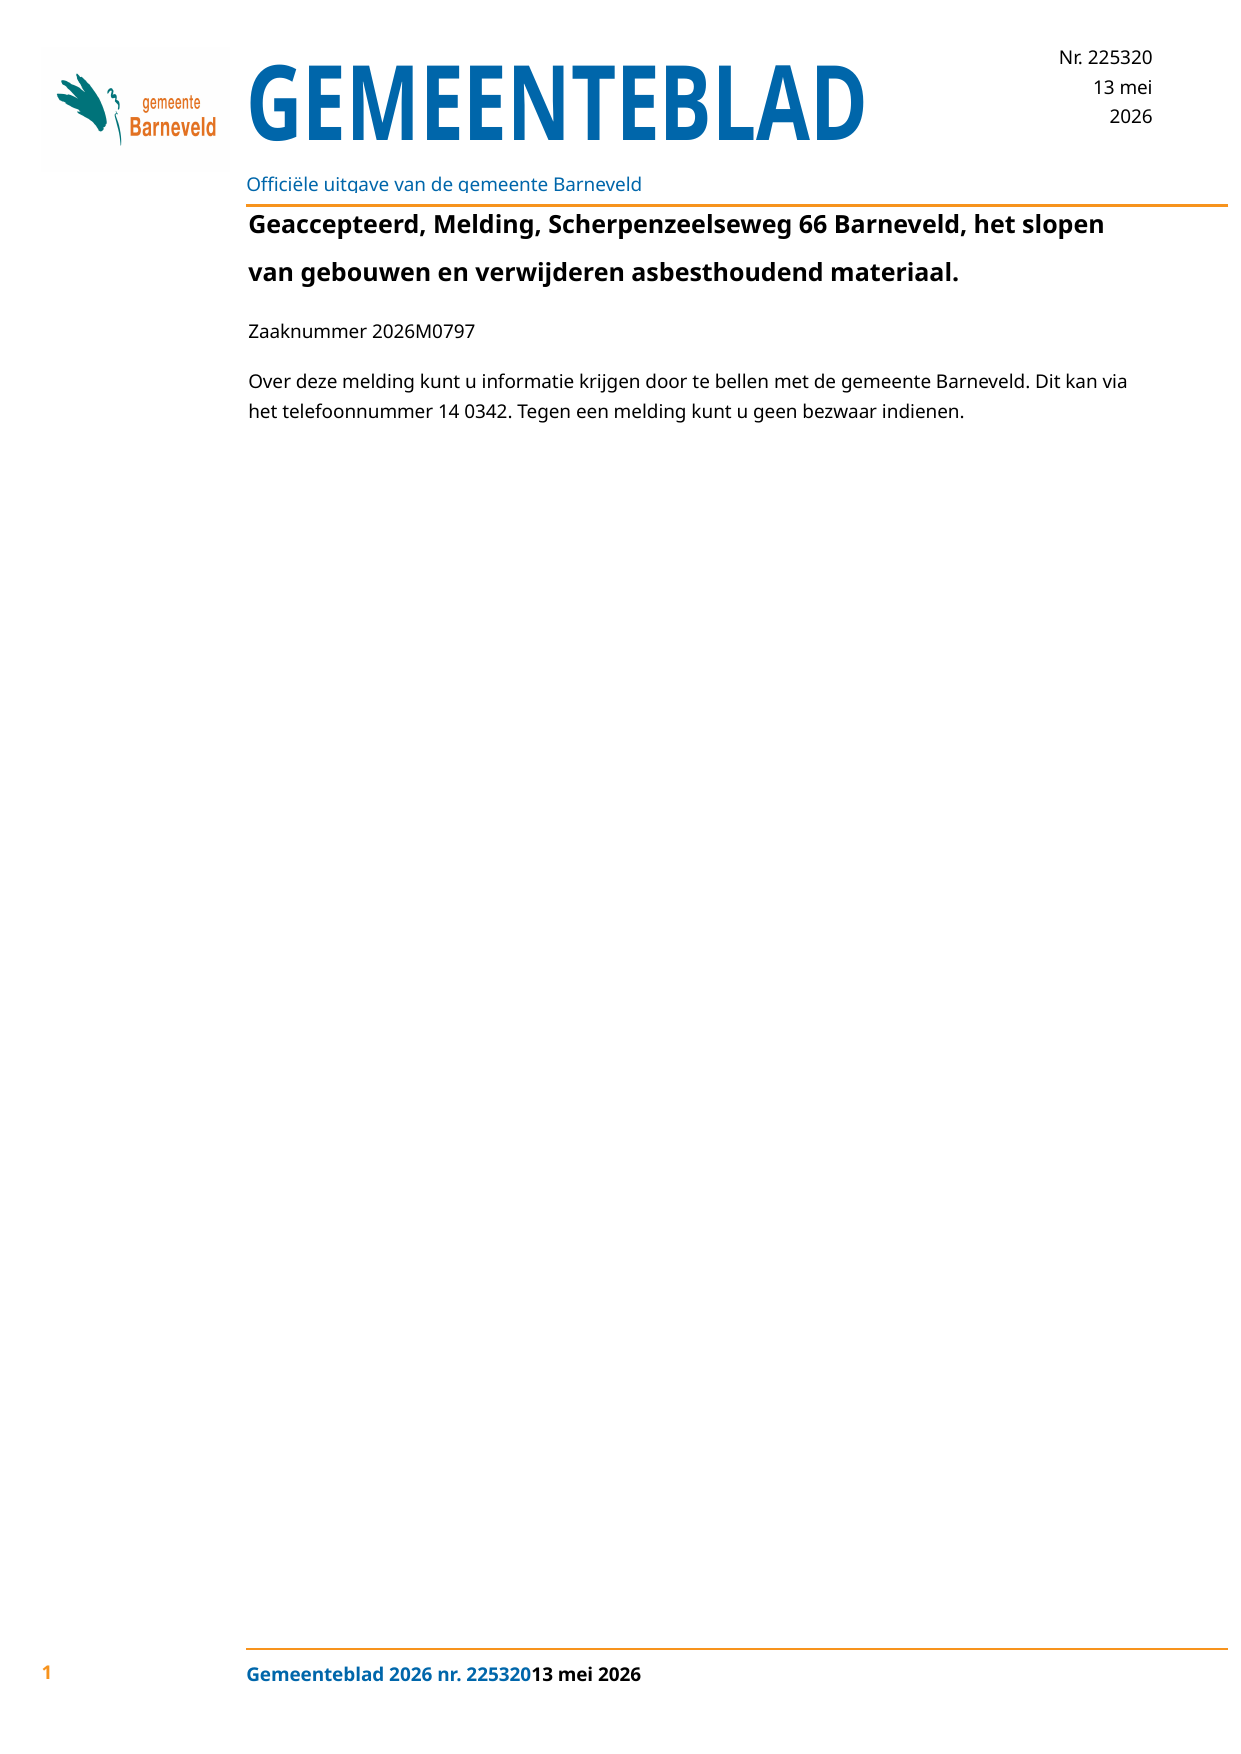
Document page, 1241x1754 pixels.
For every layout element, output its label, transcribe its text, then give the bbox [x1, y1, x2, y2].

text Zaaknummer 2026M0797 [248, 318, 1152, 344]
text Geaccepteerd, Melding, Scherpenzeelseweg 66 Barneveld, het slopen van gebouwen en verwijderen asbesthoudend materiaal. [248, 207, 1152, 288]
text Over deze melding kunt u informatie krijgen door te bellen met de gemeente Barneveld. Dit kan via het telefoonnummer 14 0342. Tegen een melding kunt u geen bezwaar indienen. [248, 368, 1152, 424]
picture [41, 47, 231, 172]
